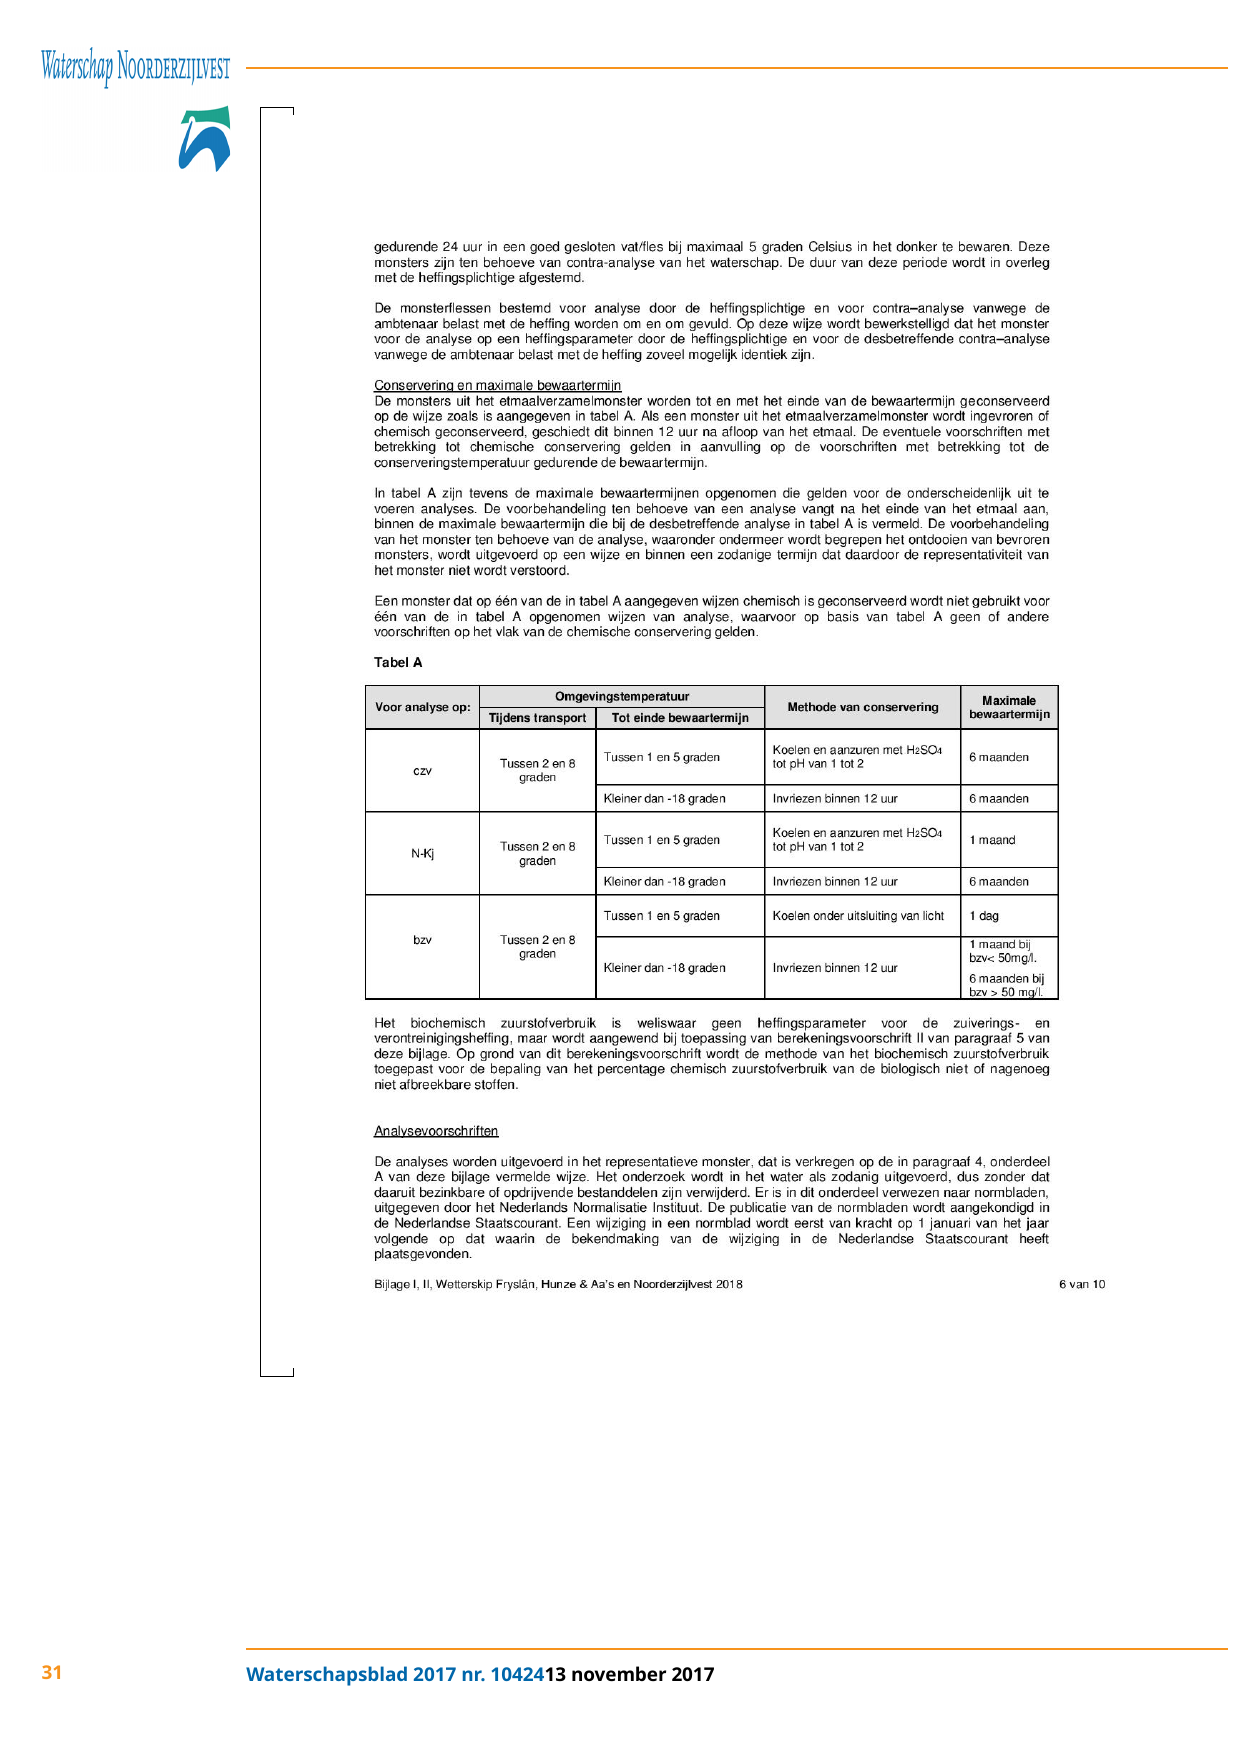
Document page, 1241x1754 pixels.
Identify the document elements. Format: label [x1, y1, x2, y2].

picture [268, 115, 1155, 1368]
picture [41, 47, 231, 172]
